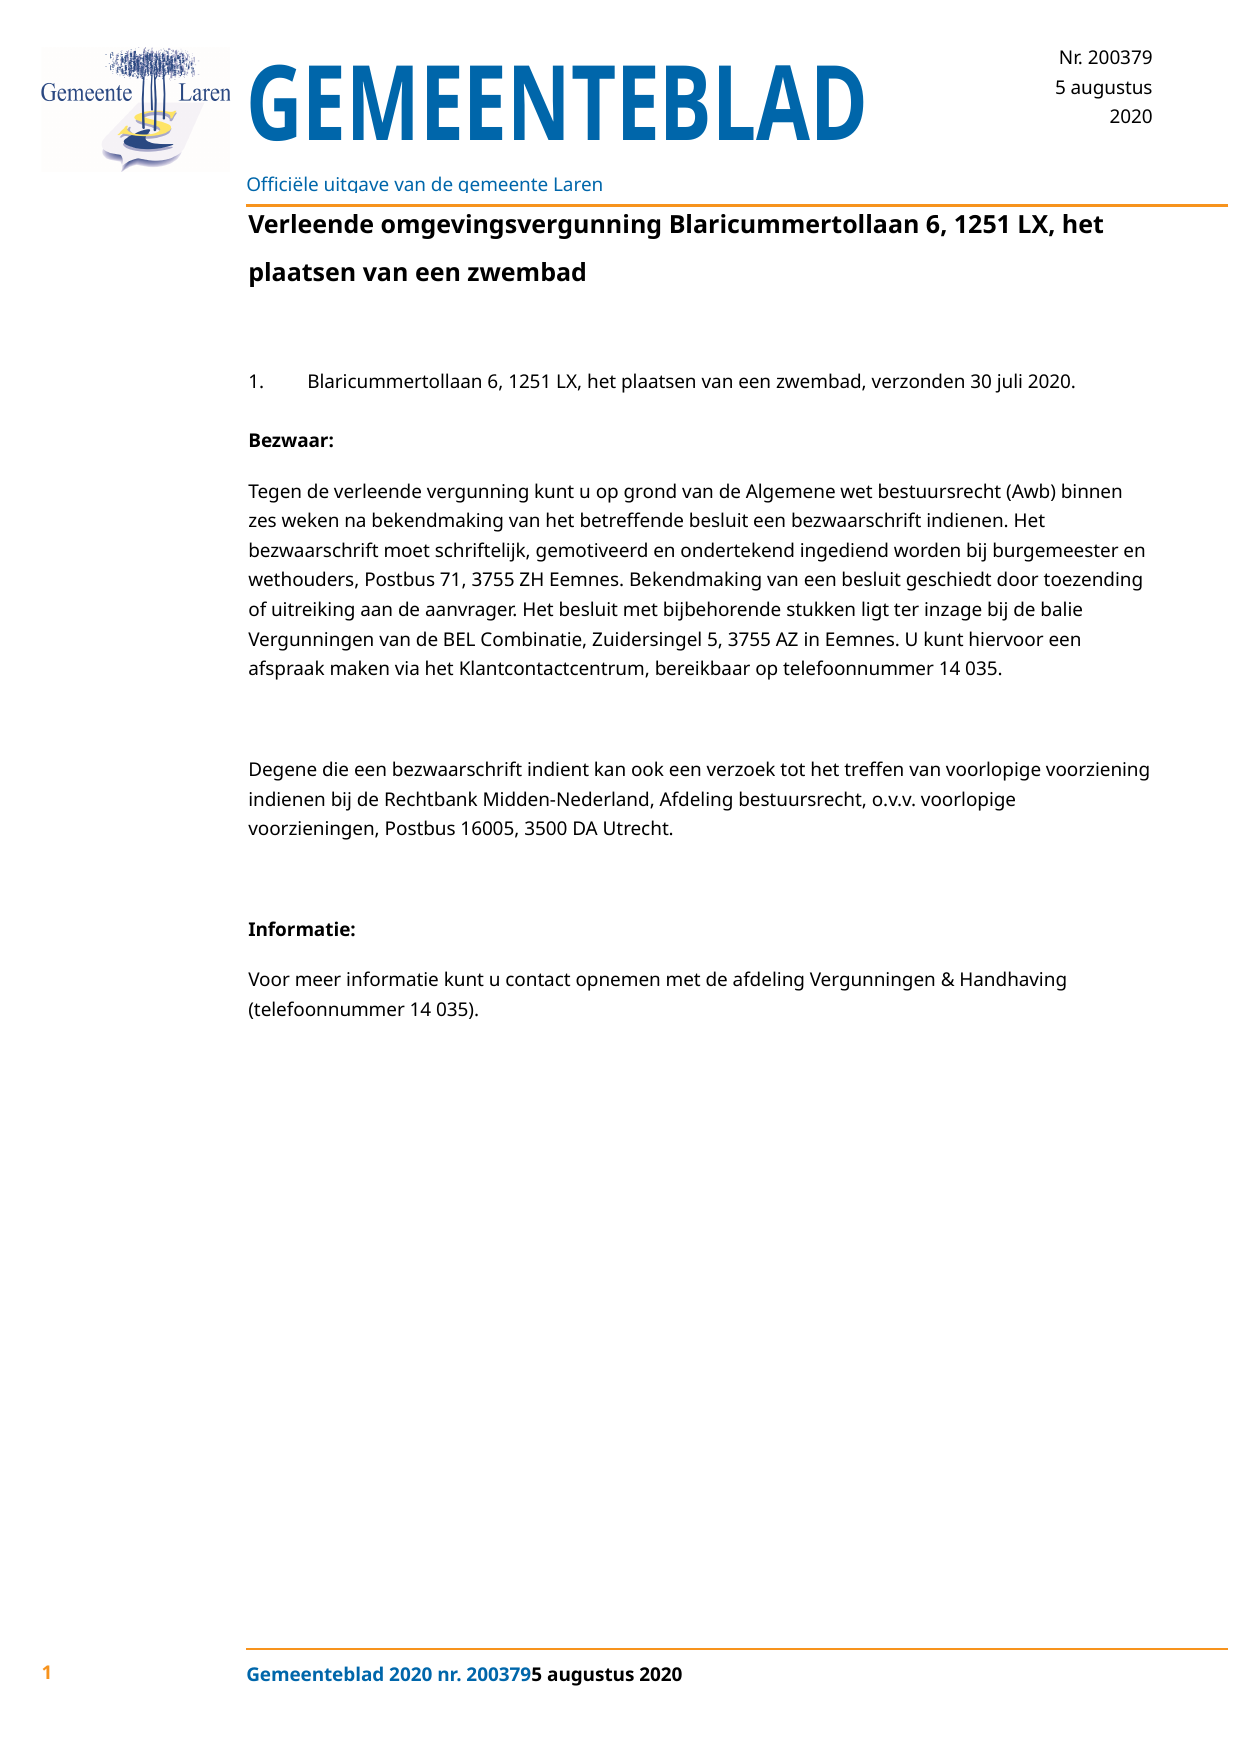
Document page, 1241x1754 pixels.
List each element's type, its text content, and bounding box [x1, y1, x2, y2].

text Informatie: [248, 916, 1152, 942]
picture [41, 47, 231, 172]
list Blaricummertollaan 6, 1251 LX, het plaatsen van een zwembad, verzonden 30 juli 2020. [248, 368, 1152, 394]
text Voor meer informatie kunt u contact opnemen met de afdeling Vergunningen & Handhaving (telefoonnummer 14 035). [248, 967, 1152, 1022]
text Degene die een bezwaarschrift indient kan ook een verzoek tot het treffen van voorlopige voorziening indienen bij de Rechtbank Midden-Nederland, Afdeling bestuursrecht, o.v.v. voorlopige voorzieningen, Postbus 16005, 3500 DA Utrecht. [248, 756, 1152, 841]
text Bezwaar: [248, 427, 1152, 453]
text Verleende omgevingsvergunning Blaricummertollaan 6, 1251 LX, het plaatsen van een zwembad [248, 207, 1152, 288]
text Tegen de verleende vergunning kunt u op grond van de Algemene wet bestuursrecht (Awb) binnen zes weken na bekendmaking van het betreffende besluit een bezwaarschrift indienen. Het bezwaarschrift moet schriftelijk, gemotiveerd en ondertekend ingediend worden bij burgemeester en wethouders, Postbus 71, 3755 ZH Eemnes. Bekendmaking van een besluit geschiedt door toezending of uitreiking aan de aanvrager. Het besluit met bijbehorende stukken ligt ter inzage bij de balie Vergunningen van de BEL Combinatie, Zuidersingel 5, 3755 AZ in Eemnes. U kunt hiervoor een afspraak maken via het Klantcontactcentrum, bereikbaar op telefoonnummer 14 035. [248, 478, 1152, 681]
